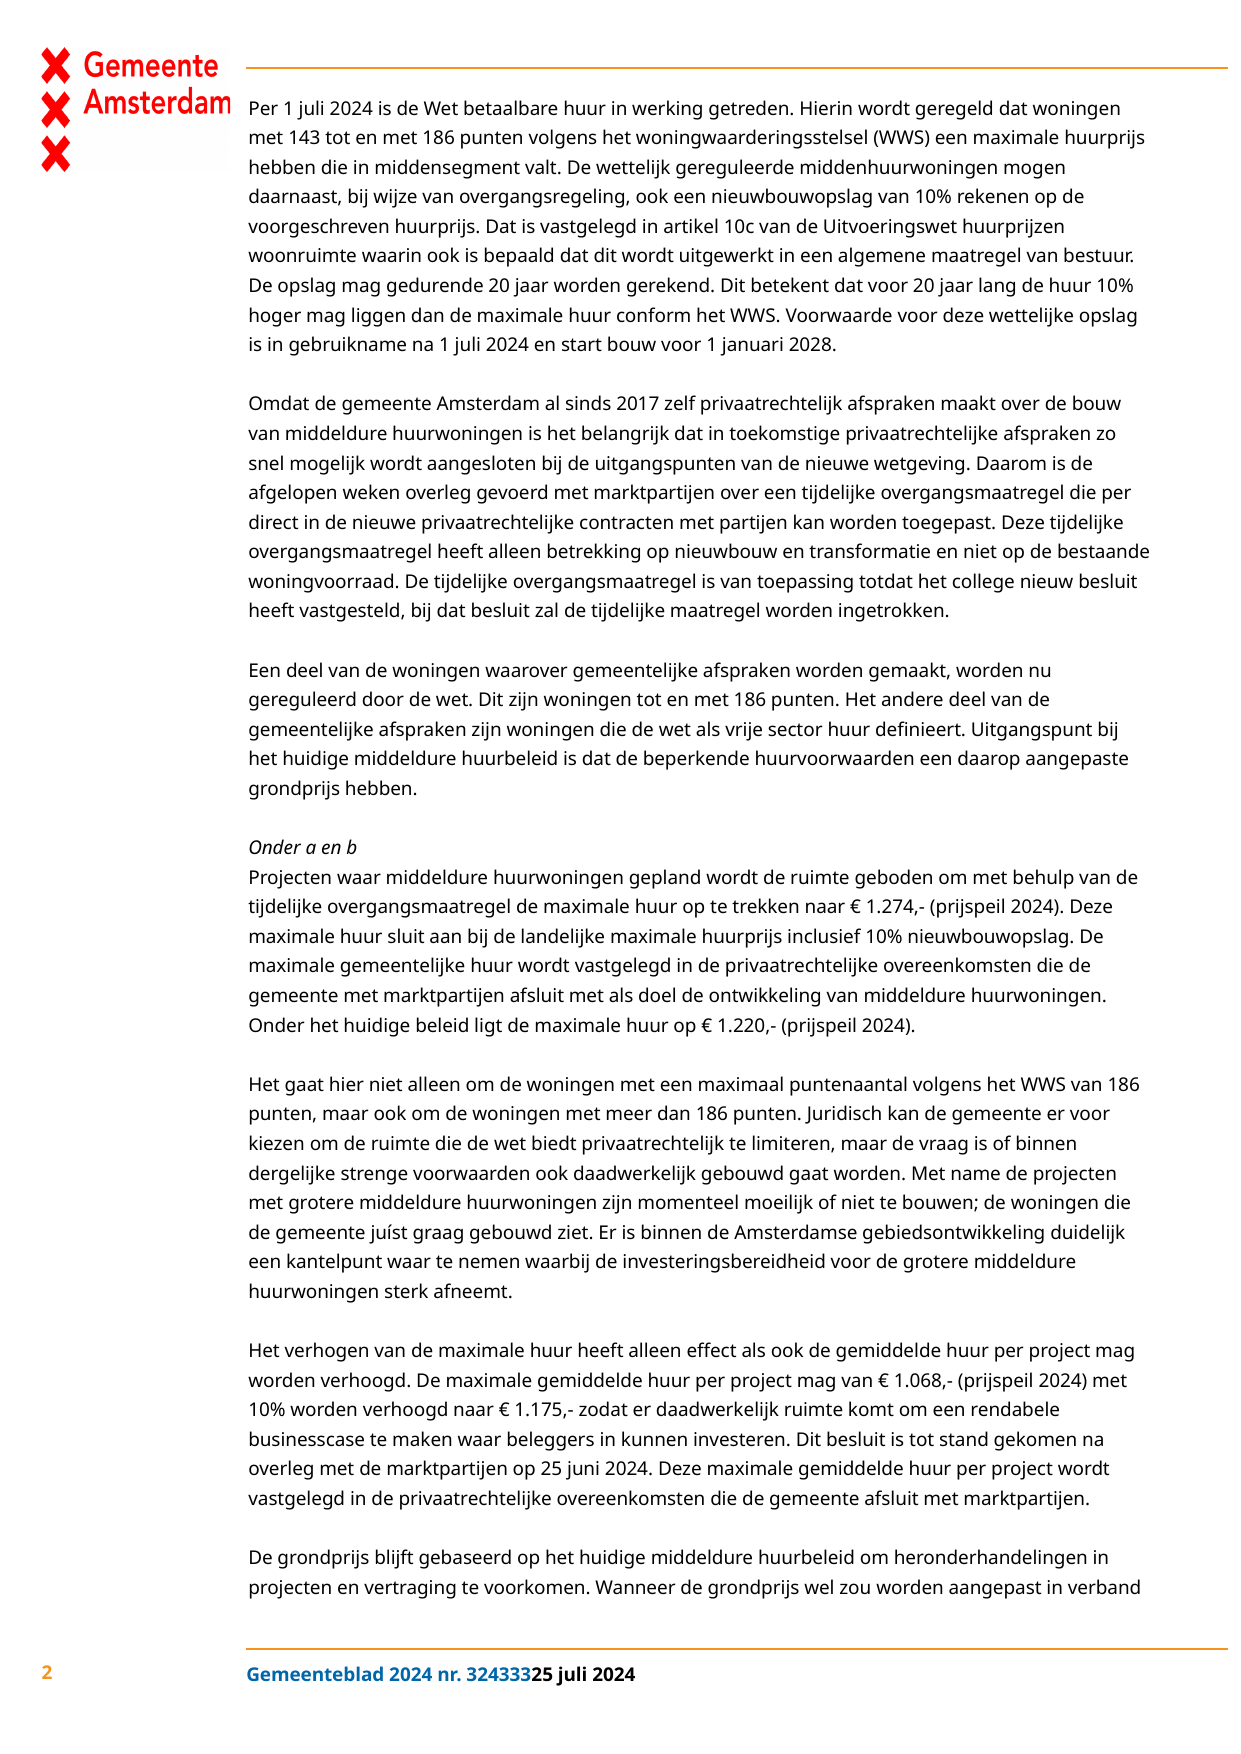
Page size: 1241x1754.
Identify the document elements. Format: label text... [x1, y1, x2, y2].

text Per 1 juli 2024 is de Wet betaalbare huur in werking getreden. Hierin wordt geregeld dat woningen met 143 tot en met 186 punten volgens het woningwaarderingsstelsel (WWS) een maximale huurprijs hebben die in middensegment valt. De wettelijk gereguleerde middenhuurwoningen mogen daarnaast, bij wijze van overgangsregeling, ook een nieuwbouwopslag van 10% rekenen op de voorgeschreven huurprijs. Dat is vastgelegd in artikel 10c van de Uitvoeringswet huurprijzen woonruimte waarin ook is bepaald dat dit wordt uitgewerkt in een algemene maatregel van bestuur. De opslag mag gedurende 20 jaar worden gerekend. Dit betekent dat voor 20 jaar lang de huur 10% hoger mag liggen dan de maximale huur conform het WWS. Voorwaarde voor deze wettelijke opslag is in gebruikname na 1 juli 2024 en start bouw voor 1 januari 2028. [248, 95, 1152, 357]
text Een deel van de woningen waarover gemeentelijke afspraken worden gemaakt, worden nu gereguleerd door de wet. Dit zijn woningen tot en met 186 punten. Het andere deel van de gemeentelijke afspraken zijn woningen die de wet als vrije sector huur definieert. Uitgangspunt bij het huidige middeldure huurbeleid is dat de beperkende huurvoorwaarden een daarop aangepaste grondprijs hebben. [248, 657, 1152, 801]
text Onder a en b [248, 834, 1152, 860]
text Het gaat hier niet alleen om de woningen met een maximaal puntenaantal volgens het WWS van 186 punten, maar ook om de woningen met meer dan 186 punten. Juridisch kan de gemeente er voor kiezen om de ruimte die de wet biedt privaatrechtelijk te limiteren, maar de vraag is of binnen dergelijke strenge voorwaarden ook daadwerkelijk gebouwd gaat worden. Met name de projecten met grotere middeldure huurwoningen zijn momenteel moeilijk of niet te bouwen; de woningen die de gemeente juíst graag gebouwd ziet. Er is binnen de Amsterdamse gebiedsontwikkeling duidelijk een kantelpunt waar te nemen waarbij de investeringsbereidheid voor de grotere middeldure huurwoningen sterk afneemt. [248, 1071, 1152, 1304]
text Projecten waar middeldure huurwoningen gepland wordt de ruimte geboden om met behulp van de tijdelijke overgangsmaatregel de maximale huur op te trekken naar € 1.274,- (prijspeil 2024). Deze maximale huur sluit aan bij de landelijke maximale huurprijs inclusief 10% nieuwbouwopslag. De maximale gemeentelijke huur wordt vastgelegd in de privaatrechtelijke overeenkomsten die de gemeente met marktpartijen afsluit met als doel de ontwikkeling van middeldure huurwoningen. Onder het huidige beleid ligt de maximale huur op € 1.220,- (prijspeil 2024). [248, 864, 1152, 1038]
text De grondprijs blijft gebaseerd op het huidige middeldure huurbeleid om heronderhandelingen in projecten en vertraging te voorkomen. Wanneer de grondprijs wel zou worden aangepast in verband [248, 1544, 1152, 1600]
text Het verhogen van de maximale huur heeft alleen effect als ook de gemiddelde huur per project mag worden verhoogd. De maximale gemiddelde huur per project mag van € 1.068,- (prijspeil 2024) met 10% worden verhoogd naar € 1.175,- zodat er daadwerkelijk ruimte komt om een rendabele businesscase te maken waar beleggers in kunnen investeren. Dit besluit is tot stand gekomen na overleg met de marktpartijen op 25 juni 2024. Deze maximale gemiddelde huur per project wordt vastgelegd in de privaatrechtelijke overeenkomsten die de gemeente afsluit met marktpartijen. [248, 1337, 1152, 1511]
picture [41, 47, 231, 172]
text Omdat de gemeente Amsterdam al sinds 2017 zelf privaatrechtelijk afspraken maakt over de bouw van middeldure huurwoningen is het belangrijk dat in toekomstige privaatrechtelijke afspraken zo snel mogelijk wordt aangesloten bij de uitgangspunten van de nieuwe wetgeving. Daarom is de afgelopen weken overleg gevoerd met marktpartijen over een tijdelijke overgangsmaatregel die per direct in de nieuwe privaatrechtelijke contracten met partijen kan worden toegepast. Deze tijdelijke overgangsmaatregel heeft alleen betrekking op nieuwbouw en transformatie en niet op de bestaande woningvoorraad. De tijdelijke overgangsmaatregel is van toepassing totdat het college nieuw besluit heeft vastgesteld, bij dat besluit zal de tijdelijke maatregel worden ingetrokken. [248, 391, 1152, 623]
